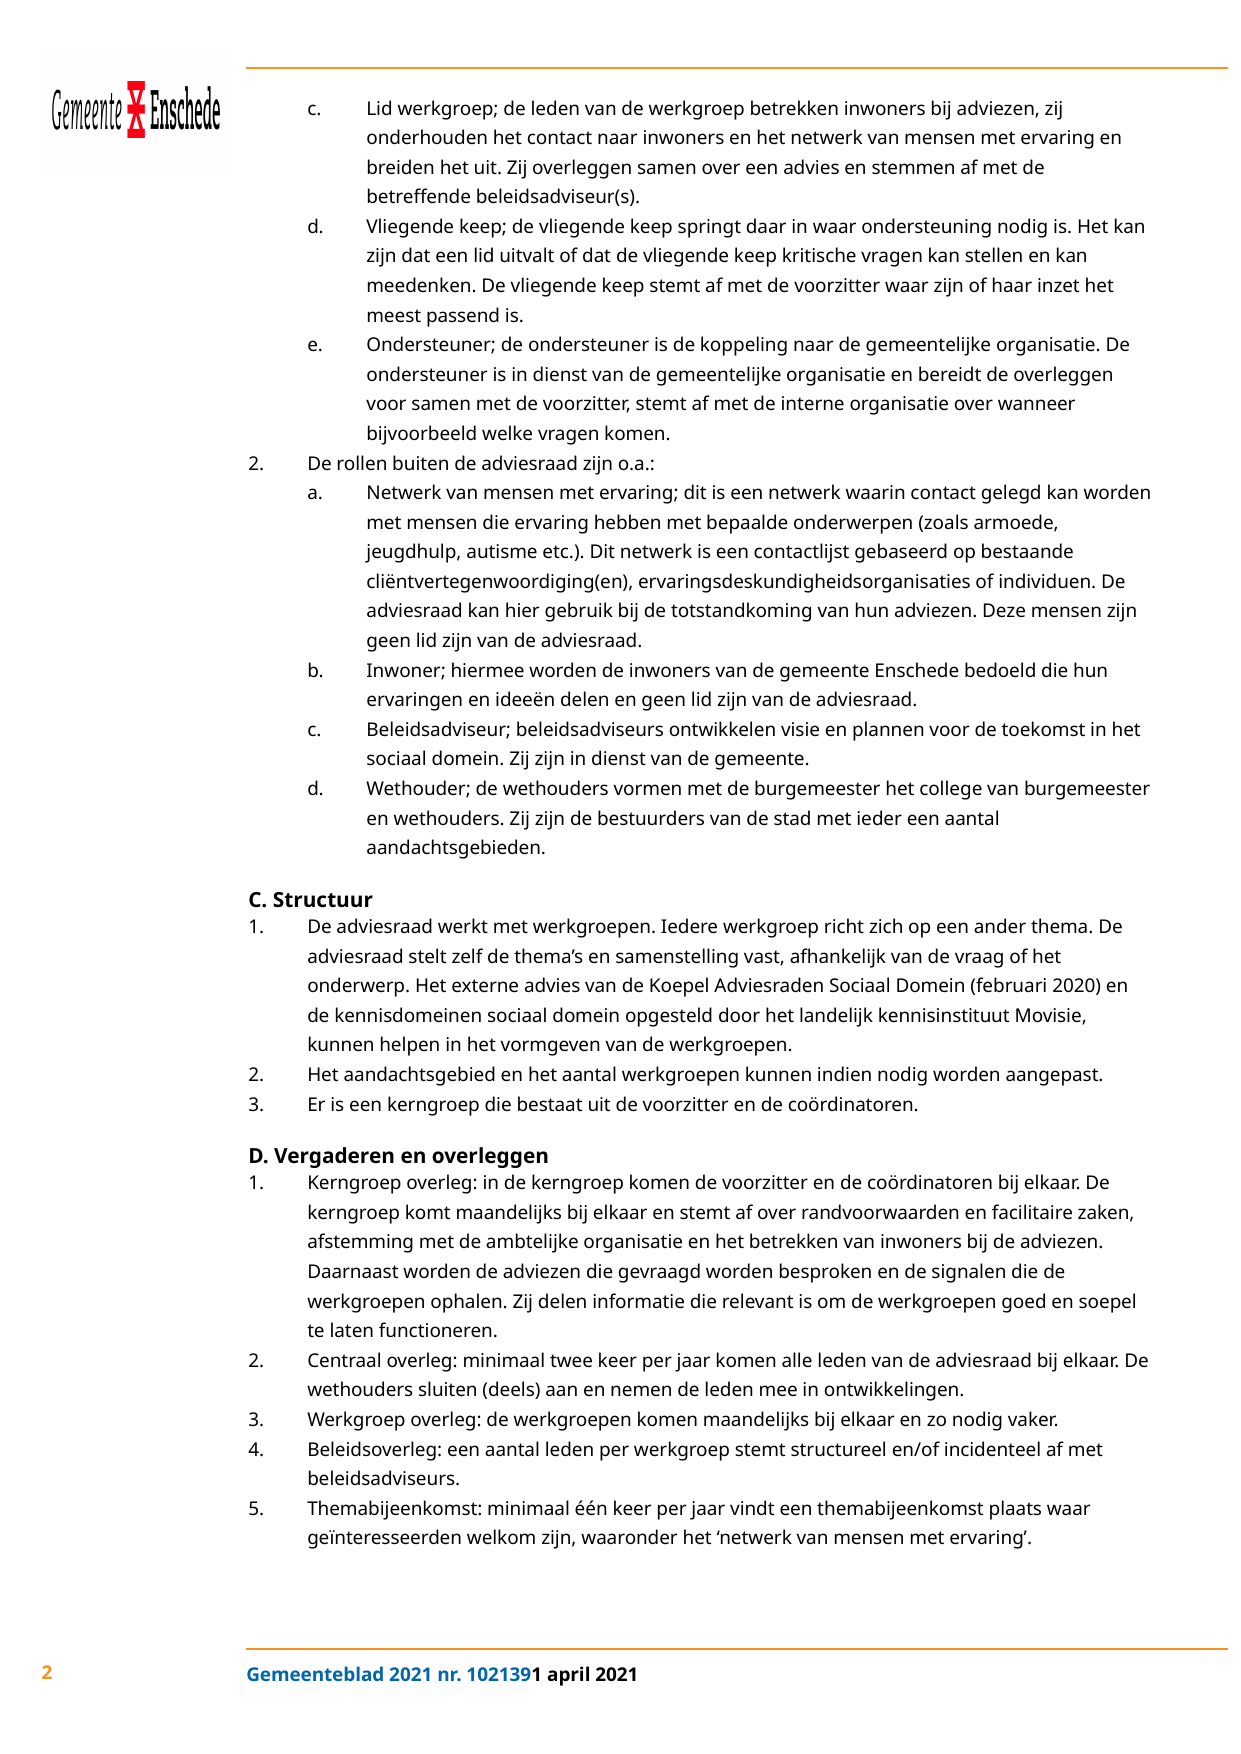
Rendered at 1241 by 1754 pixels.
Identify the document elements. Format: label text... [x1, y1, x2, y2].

list Lid werkgroep; de leden van de werkgroep betrekken inwoners bij adviezen, zij onderhouden het contact naar inwoners en het netwerk van mensen met ervaring en breiden het uit. Zij overleggen samen over een advies en stemmen af met de betreffende beleidsadviseur(s). [307, 95, 1152, 209]
list Centraal overleg: minimaal twee keer per jaar komen alle leden van de adviesraad bij elkaar. De wethouders sluiten (deels) aan en nemen de leden mee in ontwikkelingen. [248, 1347, 1152, 1402]
text C. Structuur [248, 885, 1152, 913]
picture [41, 47, 231, 172]
list Themabijeenkomst: minimaal één keer per jaar vindt een themabijeenkomst plaats waar geïnteresseerden welkom zijn, waaronder het ‘netwerk van mensen met ervaring’. [248, 1495, 1152, 1550]
list Kerngroep overleg: in de kerngroep komen de voorzitter en de coördinatoren bij elkaar. De kerngroep komt maandelijks bij elkaar en stemt af over randvoorwaarden en facilitaire zaken, afstemming met de ambtelijke organisatie en het betrekken van inwoners bij de adviezen. Daarnaast worden de adviezen die gevraagd worden besproken en de signalen die de werkgroepen ophalen. Zij delen informatie die relevant is om de werkgroepen goed en soepel te laten functioneren. [248, 1169, 1152, 1343]
list Netwerk van mensen met ervaring; dit is een netwerk waarin contact gelegd kan worden met mensen die ervaring hebben met bepaalde onderwerpen (zoals armoede, jeugdhulp, autisme etc.). Dit netwerk is een contactlijst gebaseerd op bestaande cliëntvertegenwoordiging(en), ervaringsdeskundigheidsorganisaties of individuen. De adviesraad kan hier gebruik bij de totstandkoming van hun adviezen. Deze mensen zijn geen lid zijn van de adviesraad. [307, 479, 1152, 653]
list Inwoner; hiermee worden de inwoners van de gemeente Enschede bedoeld die hun ervaringen en ideeën delen en geen lid zijn van de adviesraad. [307, 657, 1152, 712]
list Werkgroep overleg: de werkgroepen komen maandelijks bij elkaar en zo nodig vaker. [248, 1406, 1152, 1432]
list Beleidsoverleg: een aantal leden per werkgroep stemt structureel en/of incidenteel af met beleidsadviseurs. [248, 1436, 1152, 1491]
list Vliegende keep; de vliegende keep springt daar in waar ondersteuning nodig is. Het kan zijn dat een lid uitvalt of dat de vliegende keep kritische vragen kan stellen en kan meedenken. De vliegende keep stemt af met de voorzitter waar zijn of haar inzet het meest passend is. [307, 213, 1152, 328]
list Er is een kerngroep die bestaat uit de voorzitter en de coördinatoren. [248, 1091, 1152, 1116]
text D. Vergaderen en overleggen [248, 1141, 1152, 1169]
list De rollen buiten de adviesraad zijn o.a.: [248, 450, 1152, 476]
list Het aandachtsgebied en het aantal werkgroepen kunnen indien nodig worden aangepast. [248, 1061, 1152, 1087]
list Wethouder; de wethouders vormen met de burgemeester het college van burgemeester en wethouders. Zij zijn de bestuurders van de stad met ieder een aantal aandachtsgebieden. [307, 775, 1152, 860]
list Beleidsadviseur; beleidsadviseurs ontwikkelen visie en plannen voor de toekomst in het sociaal domein. Zij zijn in dienst van de gemeente. [307, 716, 1152, 771]
list Ondersteuner; de ondersteuner is de koppeling naar de gemeentelijke organisatie. De ondersteuner is in dienst van de gemeentelijke organisatie en bereidt de overleggen voor samen met de voorzitter, stemt af met de interne organisatie over wanneer bijvoorbeeld welke vragen komen. [307, 331, 1152, 446]
list De adviesraad werkt met werkgroepen. Iedere werkgroep richt zich op een ander thema. De adviesraad stelt zelf de thema’s en samenstelling vast, afhankelijk van de vraag of het onderwerp. Het externe advies van de Koepel Adviesraden Sociaal Domein (februari 2020) en de kennisdomeinen sociaal domein opgesteld door het landelijk kennisinstituut Movisie, kunnen helpen in het vormgeven van de werkgroepen. [248, 913, 1152, 1057]
